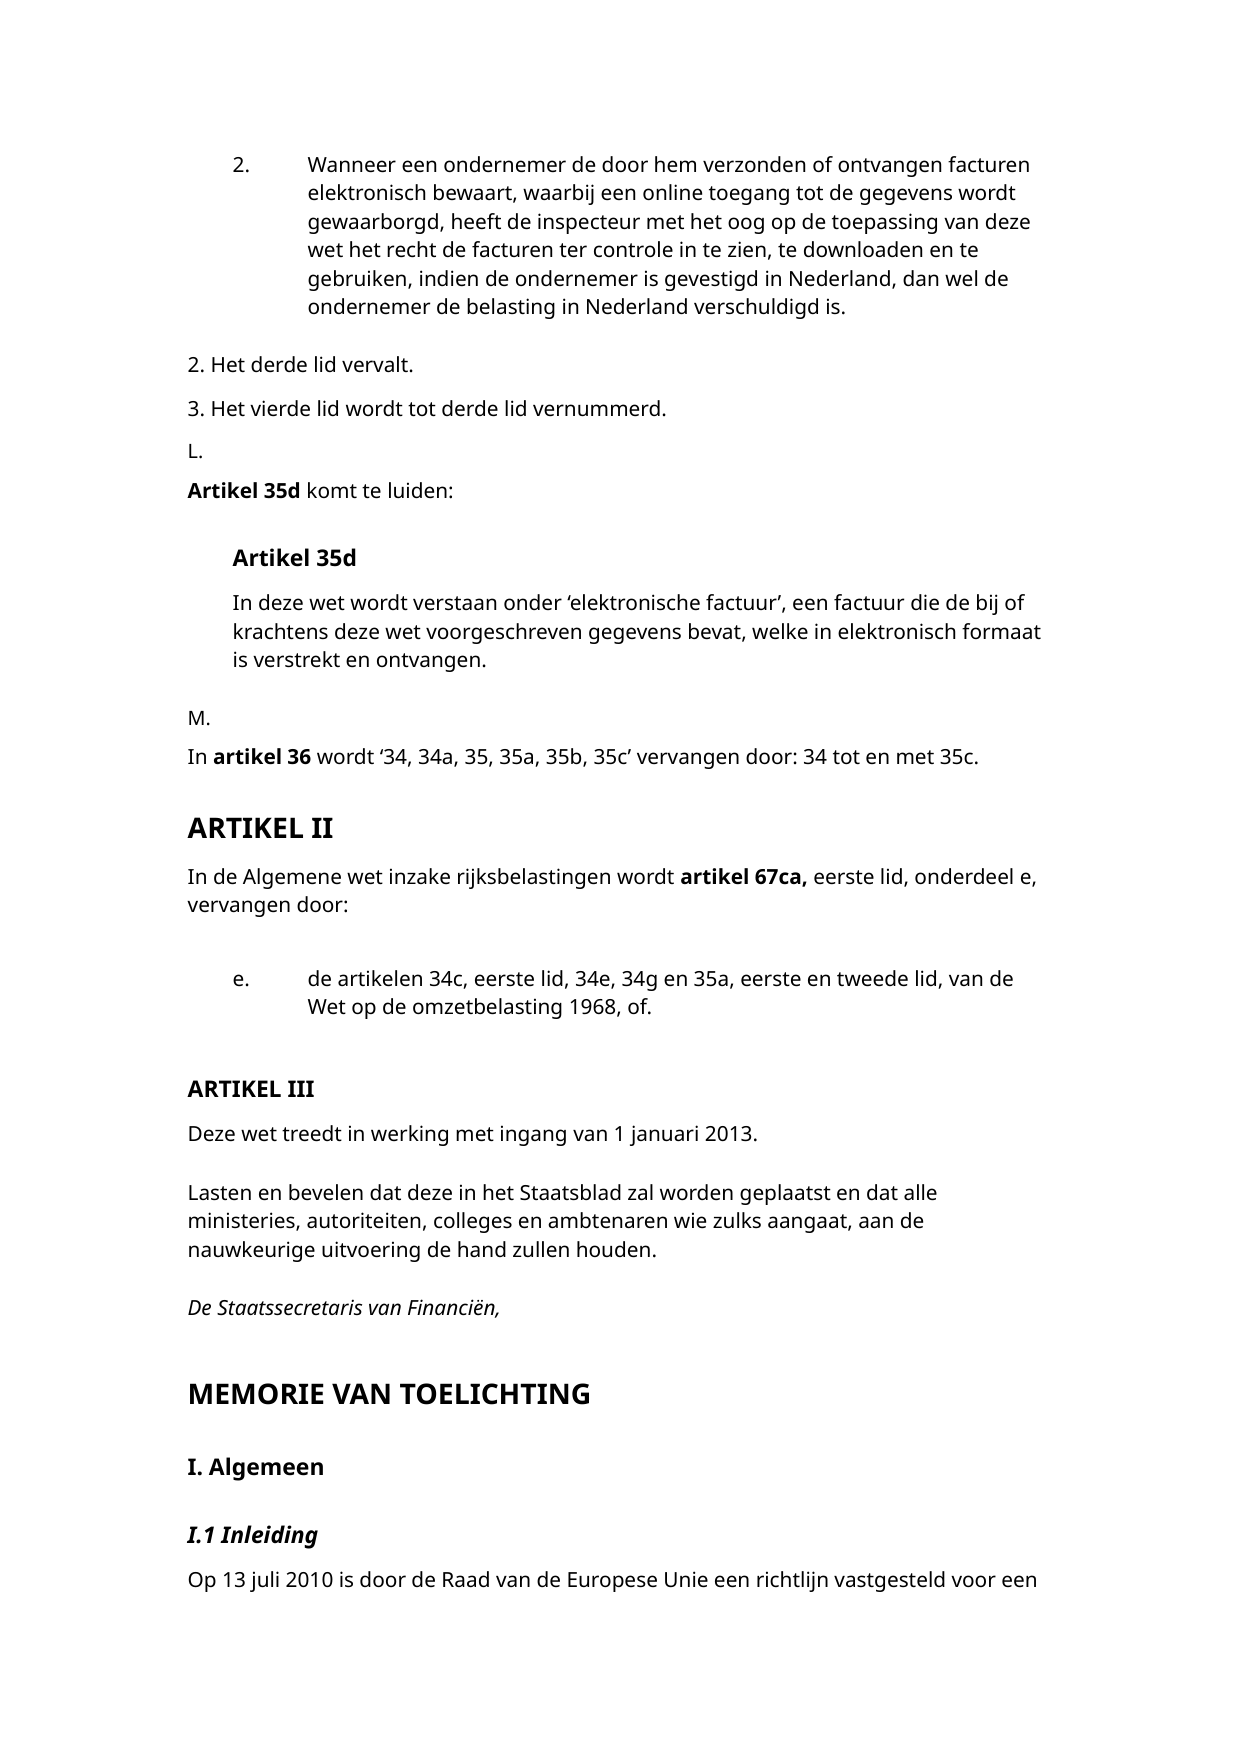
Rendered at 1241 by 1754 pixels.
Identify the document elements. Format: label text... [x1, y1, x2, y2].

subtitle ARTIKEL II [187, 808, 1053, 847]
text M. [187, 704, 1053, 731]
text L. [187, 437, 1053, 464]
subtitle ARTIKEL III [187, 1073, 1053, 1104]
list de artikelen 34c, eerste lid, 34e, 34g en 35a, eerste en tweede lid, van de Wet op de omzetbelasting 1968, of. [232, 964, 1053, 1021]
subtitle I.1 Inleiding [187, 1519, 1053, 1550]
text In artikel 36 wordt ‘34, 34a, 35, 35a, 35b, 35c’ vervangen door: 34 tot en met 35c. [187, 742, 1053, 771]
subtitle I. Algemeen [187, 1450, 1053, 1482]
text Op 13 juli 2010 is door de Raad van de Europese Unie een richtlijn vastgesteld voor een [187, 1565, 1053, 1594]
text Artikel 35d komt te luiden: [187, 476, 1053, 505]
subtitle Artikel 35d [232, 542, 1053, 573]
text Deze wet treedt in werking met ingang van 1 januari 2013. [187, 1119, 1053, 1148]
text In de Algemene wet inzake rijksbelastingen wordt artikel 67ca, eerste lid, onderdeel e, vervangen door: [187, 862, 1053, 919]
text Lasten en bevelen dat deze in het Staatsblad zal worden geplaatst en dat alle ministeries, autoriteiten, colleges en ambtenaren wie zulks aangaat, aan de nauwkeurige uitvoering de hand zullen houden. [187, 1178, 1053, 1263]
text In deze wet wordt verstaan onder ‘elektronische factuur’, een factuur die de bij of krachtens deze wet voorgeschreven gegevens bevat, welke in elektronisch formaat is verstrekt en ontvangen. [232, 588, 1053, 674]
subtitle MEMORIE VAN TOELICHTING [187, 1374, 1053, 1413]
text 2. Het derde lid vervalt. [187, 351, 1053, 379]
text 3. Het vierde lid wordt tot derde lid vernummerd. [187, 394, 1053, 422]
list Wanneer een ondernemer de door hem verzonden of ontvangen facturen elektronisch bewaart, waarbij een online toegang tot de gegevens wordt gewaarborgd, heeft de inspecteur met het oog op de toepassing van deze wet het recht de facturen ter controle in te zien, te downloaden en te gebruiken, indien de ondernemer is gevestigd in Nederland, dan wel de ondernemer de belasting in Nederland verschuldigd is. [232, 150, 1053, 321]
text De Staatssecretaris van Financiën, [187, 1293, 1053, 1322]
